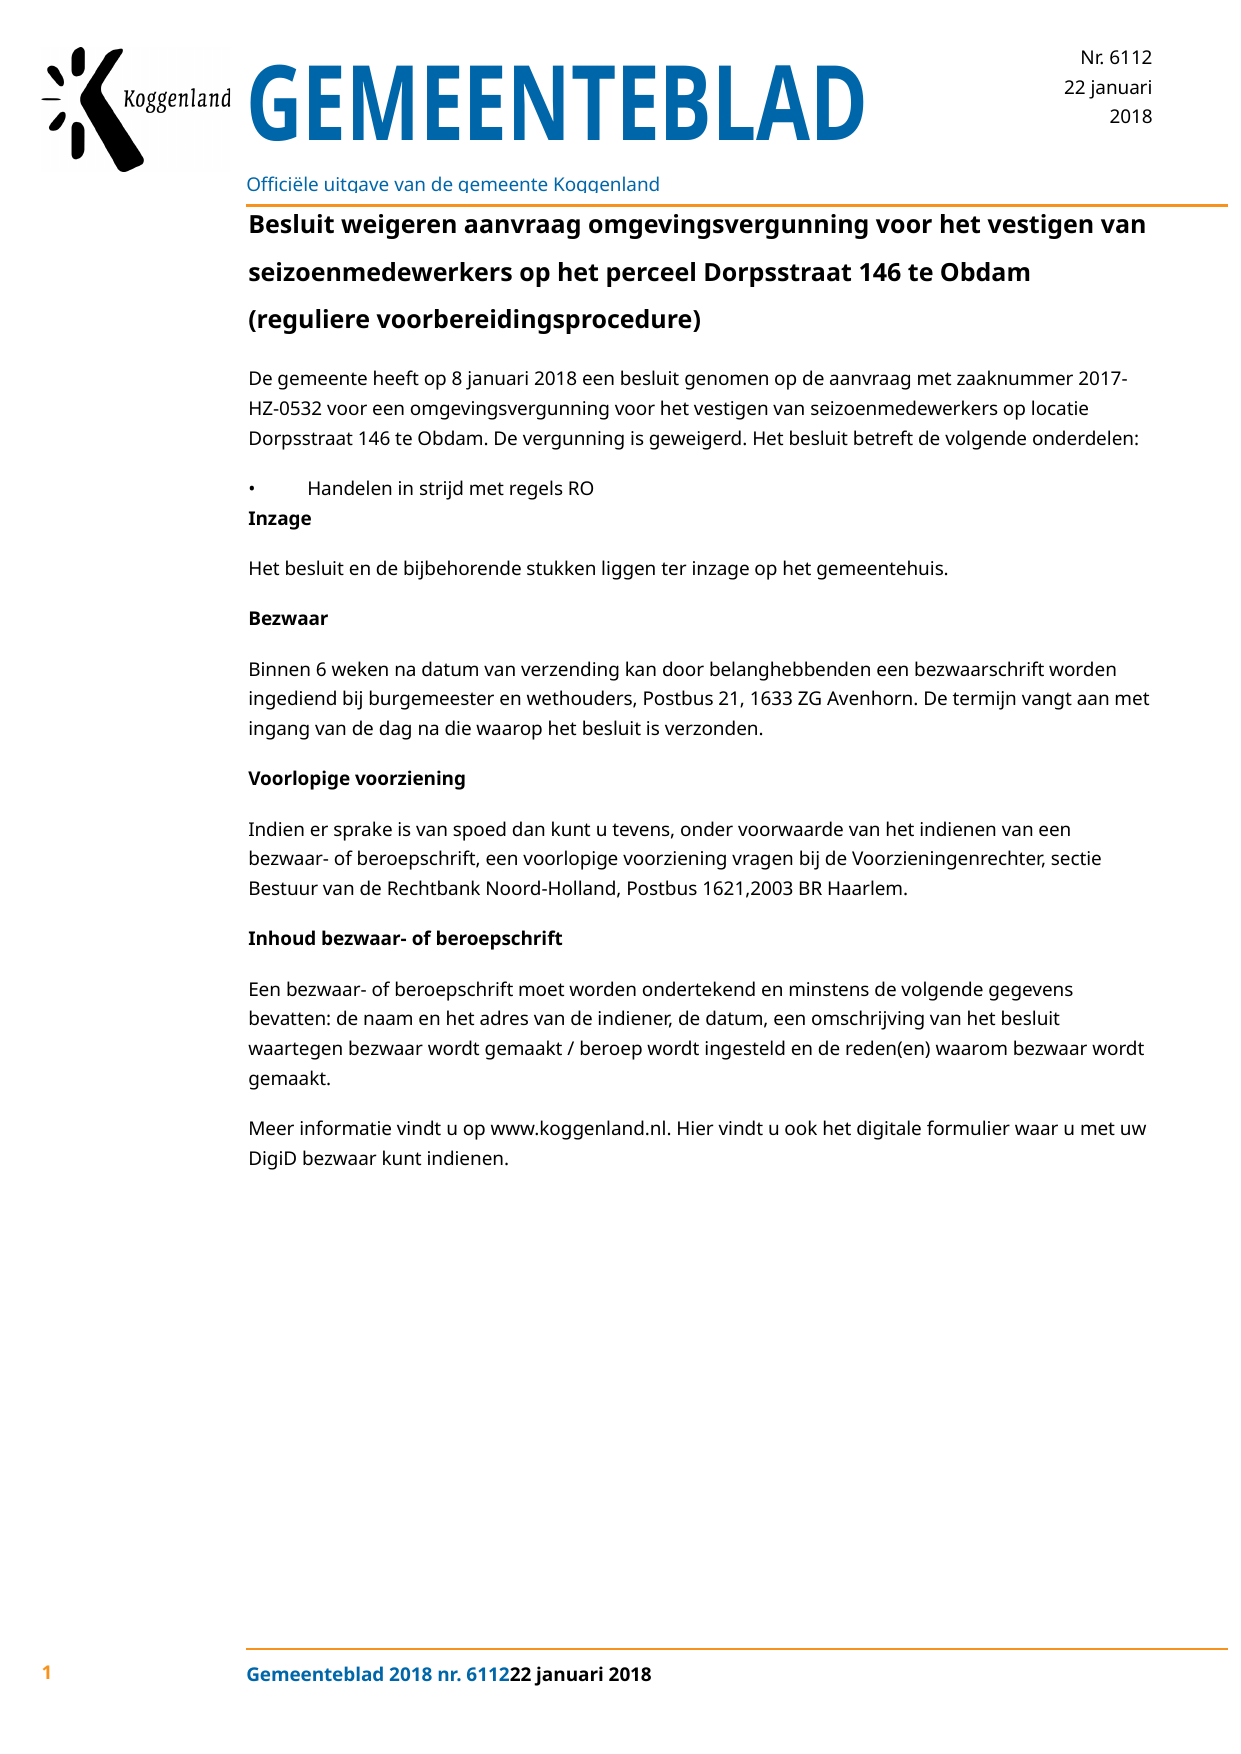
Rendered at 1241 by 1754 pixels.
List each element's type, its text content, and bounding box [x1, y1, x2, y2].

text Inhoud bezwaar- of beroepschrift [248, 926, 1152, 951]
text Indien er sprake is van spoed dan kunt u tevens, onder voorwaarde van het indienen van een bezwaar- of beroepschrift, een voorlopige voorziening vragen bij de Voorzieningenrechter, sectie Bestuur van de Rechtbank Noord-Holland, Postbus 1621,2003 BR Haarlem. [248, 816, 1152, 901]
text Bezwaar [248, 606, 1152, 631]
text De gemeente heeft op 8 januari 2018 een besluit genomen op de aanvraag met zaaknummer 2017-HZ-0532 voor een omgevingsvergunning voor het vestigen van seizoenmedewerkers op locatie Dorpsstraat 146 te Obdam. De vergunning is geweigerd. Het besluit betreft de volgende onderdelen: [248, 366, 1152, 450]
list Handelen in strijd met regels RO [248, 475, 1152, 501]
text Binnen 6 weken na datum van verzending kan door belanghebbenden een bezwaarschrift worden ingediend bij burgemeester en wethouders, Postbus 21, 1633 ZG Avenhorn. De termijn vangt aan met ingang van de dag na die waarop het besluit is verzonden. [248, 656, 1152, 741]
text Een bezwaar- of beroepschrift moet worden ondertekend en minstens de volgende gegevens bevatten: de naam en het adres van de indiener, de datum, een omschrijving van het besluit waartegen bezwaar wordt gemaakt / beroep wordt ingesteld en de reden(en) waarom bezwaar wordt gemaakt. [248, 976, 1152, 1090]
picture [41, 47, 231, 172]
text Het besluit en de bijbehorende stukken liggen ter inzage op het gemeentehuis. [248, 555, 1152, 581]
text Voorlopige voorziening [248, 766, 1152, 791]
text Inzage [248, 505, 1152, 530]
text Meer informatie vindt u op www.koggenland.nl. Hier vindt u ook het digitale formulier waar u met uw DigiD bezwaar kunt indienen. [248, 1115, 1152, 1170]
text Besluit weigeren aanvraag omgevingsvergunning voor het vestigen van seizoenmedewerkers op het perceel Dorpsstraat 146 te Obdam (reguliere voorbereidingsprocedure) [248, 207, 1152, 336]
